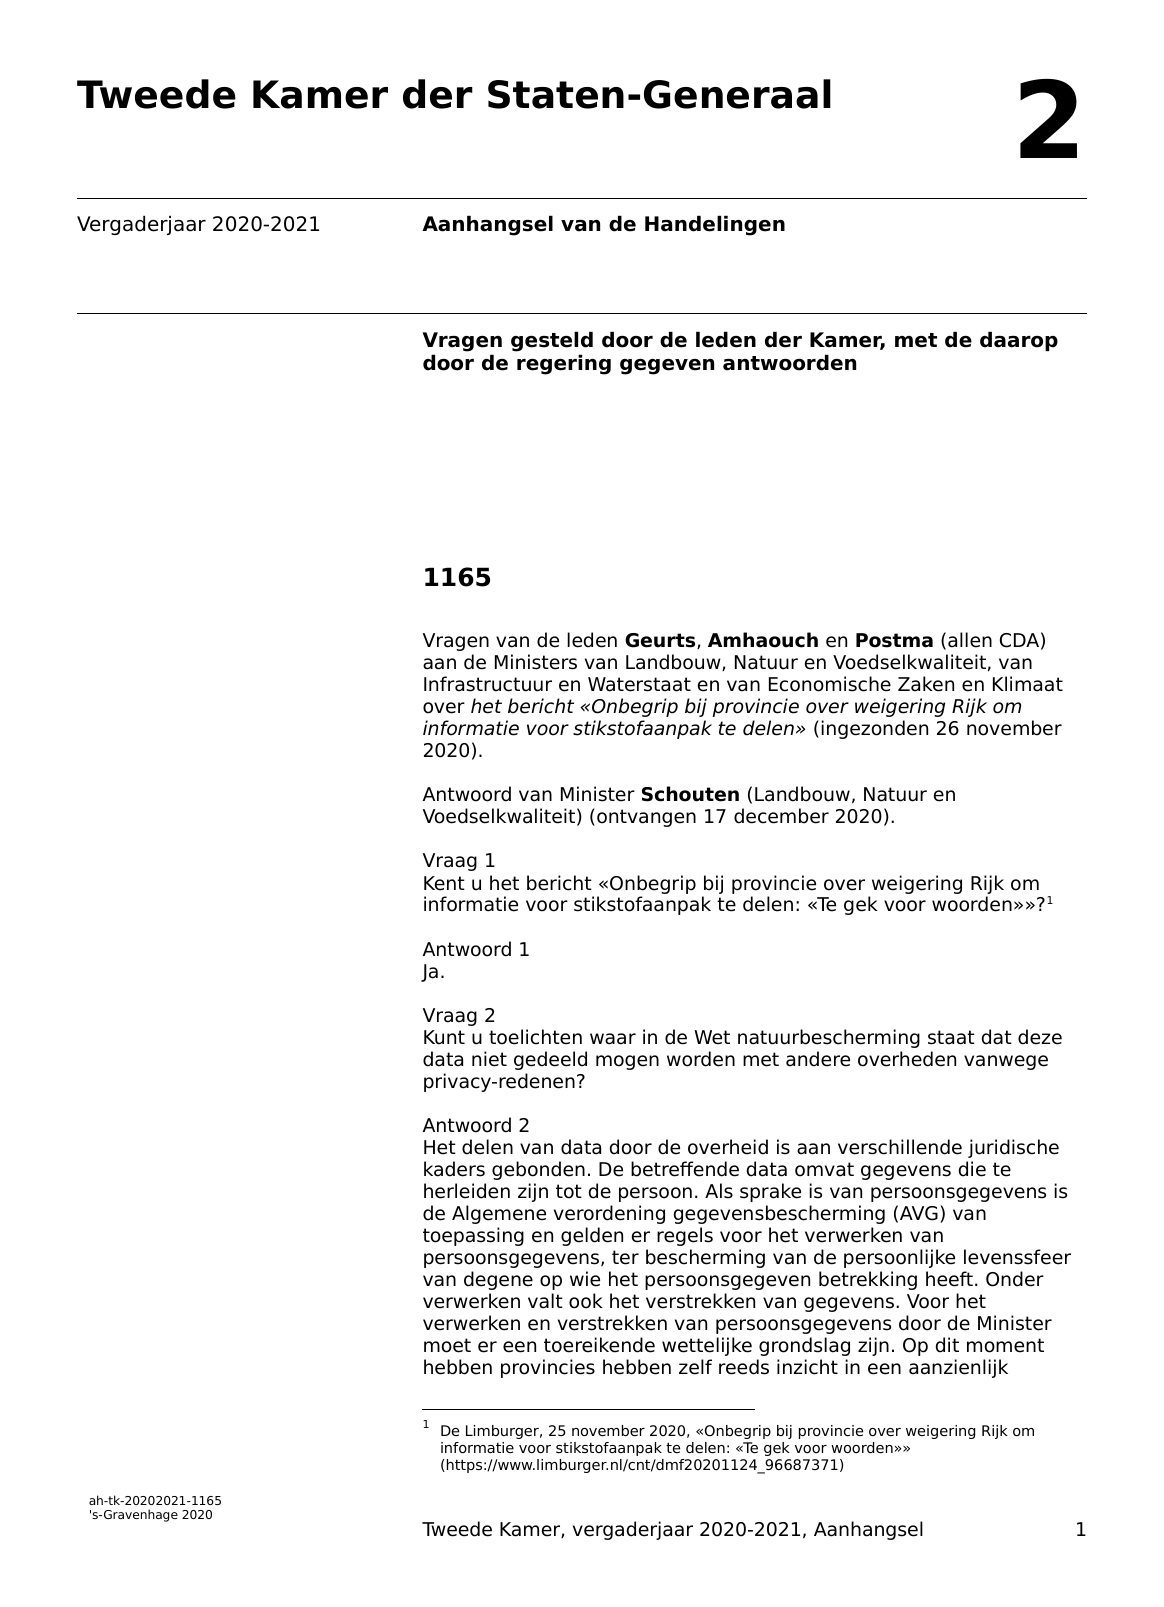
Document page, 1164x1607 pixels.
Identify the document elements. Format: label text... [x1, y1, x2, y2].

table_cell [77, 314, 422, 375]
text Het delen van data door de overheid is aan verschillende juridische kaders gebonden. De betreffende data omvat gegevens die te herleiden zijn tot de persoon. Als sprake is van persoonsgegevens is de Algemene verordening gegevensbescherming (AVG) van toepassing en gelden er regels voor het verwerken van persoonsgegevens, ter bescherming van de persoonlijke levenssfeer van degene op wie het persoonsgegeven betrekking heeft. Onder verwerken valt ook het verstrekken van gegevens. Voor het verwerken en verstrekken van persoonsgegevens door de Minister moet er een toereikende wettelijke grondslag zijn. Op dit moment hebben provincies hebben zelf reeds inzicht in een aanzienlijk [422, 1137, 1087, 1378]
text De Limburger, 25 november 2020, «Onbegrip bij provincie over weigering Rijk om informatie voor stikstofaanpak te delen: «Te gek voor woorden»» (https://www.limburger.nl/cnt/dmf20201124_96687371) [422, 1418, 1087, 1474]
text 's-Gravenhage 2020 [88, 1508, 323, 1522]
table_cell Vragen gesteld door de leden der Kamer, met de daarop door de regering gegeven antwoorden [422, 314, 1087, 375]
table_header Tweede Kamer der Staten-Generaal [77, 59, 886, 198]
table_header 2 [886, 59, 1087, 198]
text Ja. [422, 961, 1087, 982]
text Antwoord 1 [422, 938, 1087, 961]
text Kunt u toelichten waar in de Wet natuurbescherming staat dat deze data niet gedeeld mogen worden met andere overheden vanwege privacy-redenen? [422, 1027, 1087, 1093]
text Antwoord 2 [422, 1115, 1087, 1137]
text Vraag 1 [422, 850, 1087, 872]
text Antwoord van Minister Schouten (Landbouw, Natuur en Voedselkwaliteit) (ontvangen 17 december 2020). [422, 784, 1087, 828]
table_cell Aanhangsel van de Handelingen [422, 199, 1087, 313]
text Vragen van de leden Geurts, Amhaouch en Postma (allen CDA) aan de Ministers van Landbouw, Natuur en Voedselkwaliteit, van Infrastructuur en Waterstaat en van Economische Zaken en Klimaat over het bericht «Onbegrip bij provincie over weigering Rijk om informatie voor stikstofaanpak te delen» (ingezonden 26 november 2020). [422, 630, 1087, 762]
text Vraag 2 [422, 1005, 1087, 1027]
text 1165 [422, 563, 1087, 592]
text ah-tk-20202021-1165 [88, 1494, 323, 1508]
table_cell Vergaderjaar 2020-2021 [77, 199, 422, 313]
text Kent u het bericht «Onbegrip bij provincie over weigering Rijk om informatie voor stikstofaanpak te delen: «Te gek voor woorden»»? [422, 872, 1087, 916]
